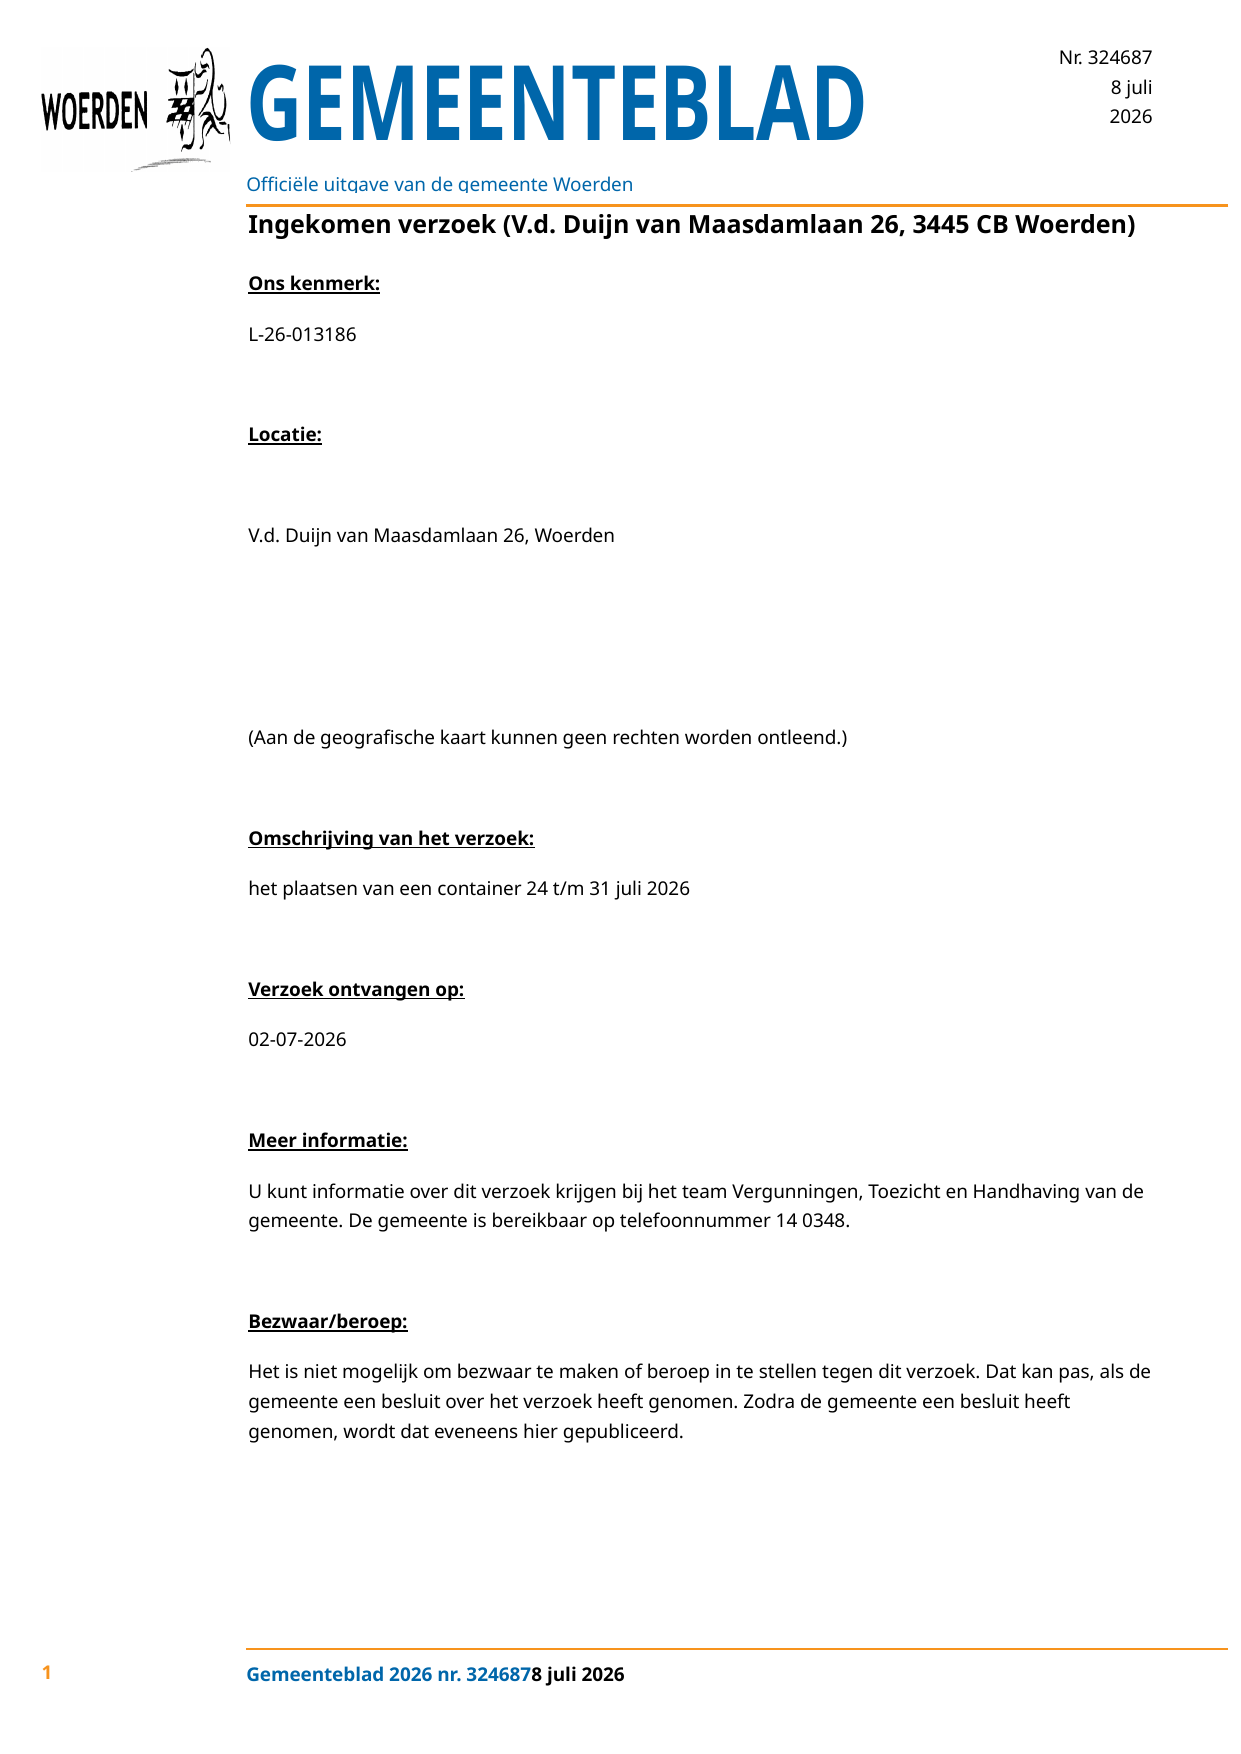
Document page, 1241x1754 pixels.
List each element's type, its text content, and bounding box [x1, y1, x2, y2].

text Het is niet mogelijk om bezwaar te maken of beroep in te stellen tegen dit verzoek. Dat kan pas, als de gemeente een besluit over het verzoek heeft genomen. Zodra de gemeente een besluit heeft genomen, wordt dat eveneens hier gepubliceerd. [248, 1359, 1152, 1443]
text Ons kenmerk: [248, 270, 1152, 296]
text Omschrijving van het verzoek: [248, 825, 1152, 851]
text 02-07-2026 [248, 1027, 1152, 1052]
text Ingekomen verzoek (V.d. Duijn van Maasdamlaan 26, 3445 CB Woerden) [248, 207, 1152, 241]
text Locatie: [248, 422, 1152, 447]
text (Aan de geografische kaart kunnen geen rechten worden ontleend.) [248, 724, 1152, 750]
text Meer informatie: [248, 1127, 1152, 1153]
text Verzoek ontvangen op: [248, 976, 1152, 1002]
text L-26-013186 [248, 321, 1152, 346]
text V.d. Duijn van Maasdamlaan 26, Woerden [248, 522, 1152, 548]
picture [41, 47, 231, 172]
text U kunt informatie over dit verzoek krijgen bij het team Vergunningen, Toezicht en Handhaving van de gemeente. De gemeente is bereikbaar op telefoonnummer 14 0348. [248, 1178, 1152, 1233]
text het plaatsen van een container 24 t/m 31 juli 2026 [248, 875, 1152, 901]
text Bezwaar/beroep: [248, 1308, 1152, 1334]
